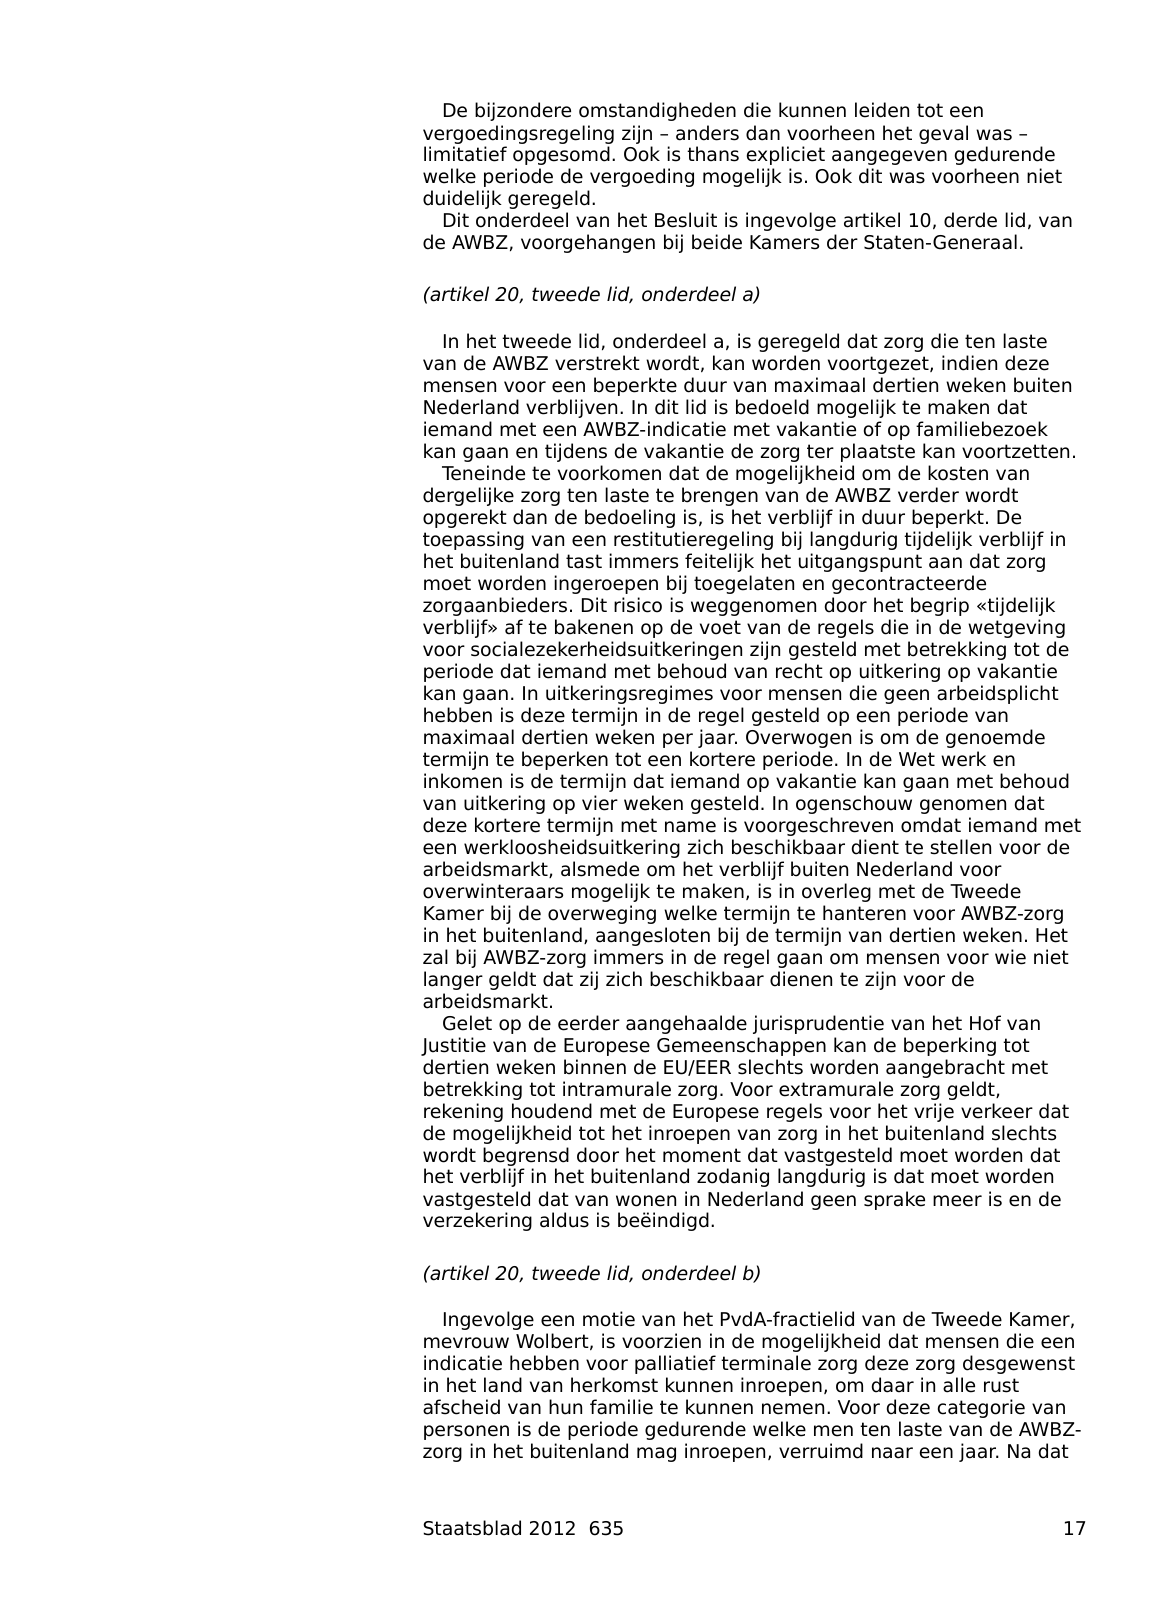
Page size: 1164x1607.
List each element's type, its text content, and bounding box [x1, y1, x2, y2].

text Gelet op de eerder aangehaalde jurisprudentie van het Hof van Justitie van de Europese Gemeenschappen kan de beperking tot dertien weken binnen de EU/EER slechts worden aangebracht met betrekking tot intramurale zorg. Voor extramurale zorg geldt, rekening houdend met de Europese regels voor het vrije verkeer dat de mogelijkheid tot het inroepen van zorg in het buitenland slechts wordt begrensd door het moment dat vastgesteld moet worden dat het verblijf in het buitenland zodanig langdurig is dat moet worden vastgesteld dat van wonen in Nederland geen sprake meer is en de verzekering aldus is beëindigd. [422, 1013, 1087, 1232]
text In het tweede lid, onderdeel a, is geregeld dat zorg die ten laste van de AWBZ verstrekt wordt, kan worden voortgezet, indien deze mensen voor een beperkte duur van maximaal dertien weken buiten Nederland verblijven. In dit lid is bedoeld mogelijk te maken dat iemand met een AWBZ-indicatie met vakantie of op familiebezoek kan gaan en tijdens de vakantie de zorg ter plaatste kan voortzetten. [422, 331, 1087, 463]
subtitle (artikel 20, tweede lid, onderdeel a) [422, 284, 1087, 306]
subtitle (artikel 20, tweede lid, onderdeel b) [422, 1262, 1087, 1284]
text De bijzondere omstandigheden die kunnen leiden tot een vergoedingsregeling zijn – anders dan voorheen het geval was – limitatief opgesomd. Ook is thans expliciet aangegeven gedurende welke periode de vergoeding mogelijk is. Ook dit was voorheen niet duidelijk geregeld. [422, 100, 1087, 210]
text Dit onderdeel van het Besluit is ingevolge artikel 10, derde lid, van de AWBZ, voorgehangen bij beide Kamers der Staten-Generaal. [422, 210, 1087, 254]
text Teneinde te voorkomen dat de mogelijkheid om de kosten van dergelijke zorg ten laste te brengen van de AWBZ verder wordt opgerekt dan de bedoeling is, is het verblijf in duur beperkt. De toepassing van een restitutieregeling bij langdurig tijdelijk verblijf in het buitenland tast immers feitelijk het uitgangspunt aan dat zorg moet worden ingeroepen bij toegelaten en gecontracteerde zorgaanbieders. Dit risico is weggenomen door het begrip «tijdelijk verblijf» af te bakenen op de voet van de regels die in de wetgeving voor socialezekerheidsuitkeringen zijn gesteld met betrekking tot de periode dat iemand met behoud van recht op uitkering op vakantie kan gaan. In uitkeringsregimes voor mensen die geen arbeidsplicht hebben is deze termijn in de regel gesteld op een periode van maximaal dertien weken per jaar. Overwogen is om de genoemde termijn te beperken tot een kortere periode. In de Wet werk en inkomen is de termijn dat iemand op vakantie kan gaan met behoud van uitkering op vier weken gesteld. In ogenschouw genomen dat deze kortere termijn met name is voorgeschreven omdat iemand met een werkloosheidsuitkering zich beschikbaar dient te stellen voor de arbeidsmarkt, alsmede om het verblijf buiten Nederland voor overwinteraars mogelijk te maken, is in overleg met de Tweede Kamer bij de overweging welke termijn te hanteren voor AWBZ-zorg in het buitenland, aangesloten bij de termijn van dertien weken. Het zal bij AWBZ-zorg immers in de regel gaan om mensen voor wie niet langer geldt dat zij zich beschikbaar dienen te zijn voor de arbeidsmarkt. [422, 463, 1087, 1013]
text Ingevolge een motie van het PvdA-fractielid van de Tweede Kamer, mevrouw Wolbert, is voorzien in de mogelijkheid dat mensen die een indicatie hebben voor palliatief terminale zorg deze zorg desgewenst in het land van herkomst kunnen inroepen, om daar in alle rust afscheid van hun familie te kunnen nemen. Voor deze categorie van personen is de periode gedurende welke men ten laste van de AWBZ-zorg in het buitenland mag inroepen, verruimd naar een jaar. Na dat [422, 1309, 1087, 1463]
